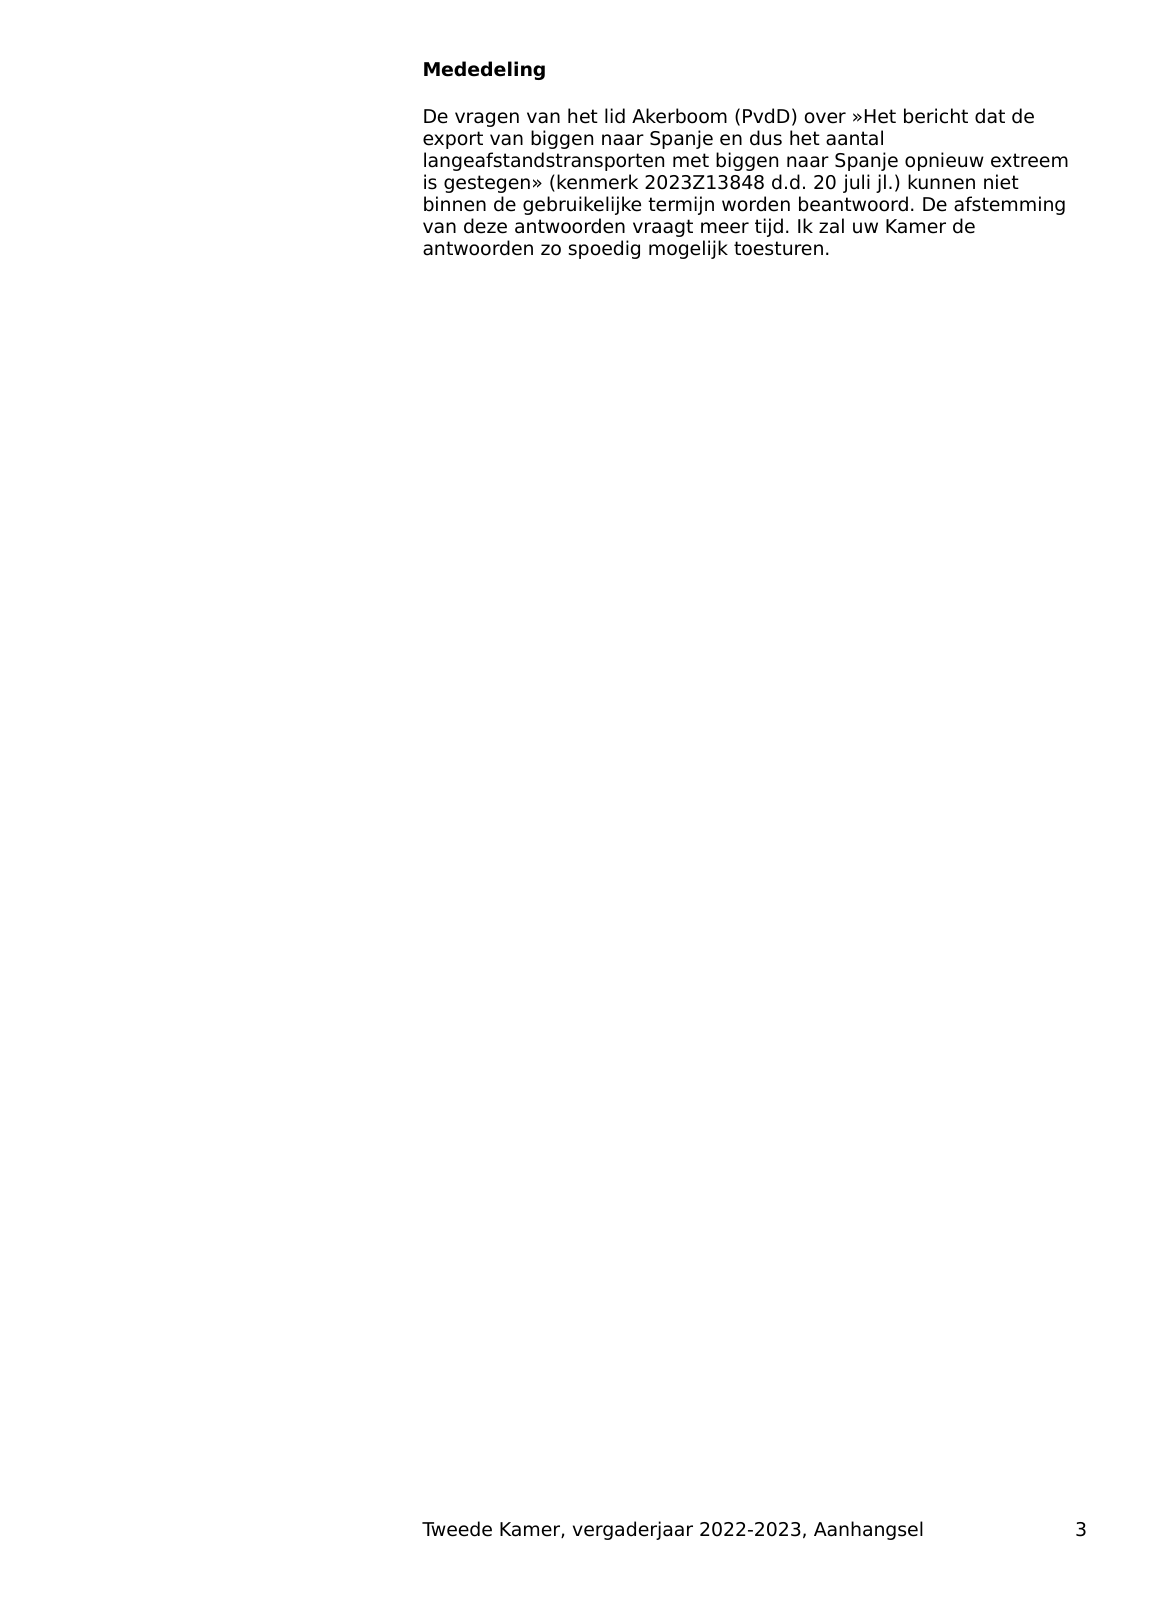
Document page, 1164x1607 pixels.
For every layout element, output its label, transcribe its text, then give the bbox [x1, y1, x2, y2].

text De vragen van het lid Akerboom (PvdD) over »Het bericht dat de export van biggen naar Spanje en dus het aantal langeafstandstransporten met biggen naar Spanje opnieuw extreem is gestegen» (kenmerk 2023Z13848 d.d. 20 juli jl.) kunnen niet binnen de gebruikelijke termijn worden beantwoord. De afstemming van deze antwoorden vraagt meer tijd. Ik zal uw Kamer de antwoorden zo spoedig mogelijk toesturen. [422, 106, 1087, 260]
subtitle Mededeling [422, 59, 1087, 81]
